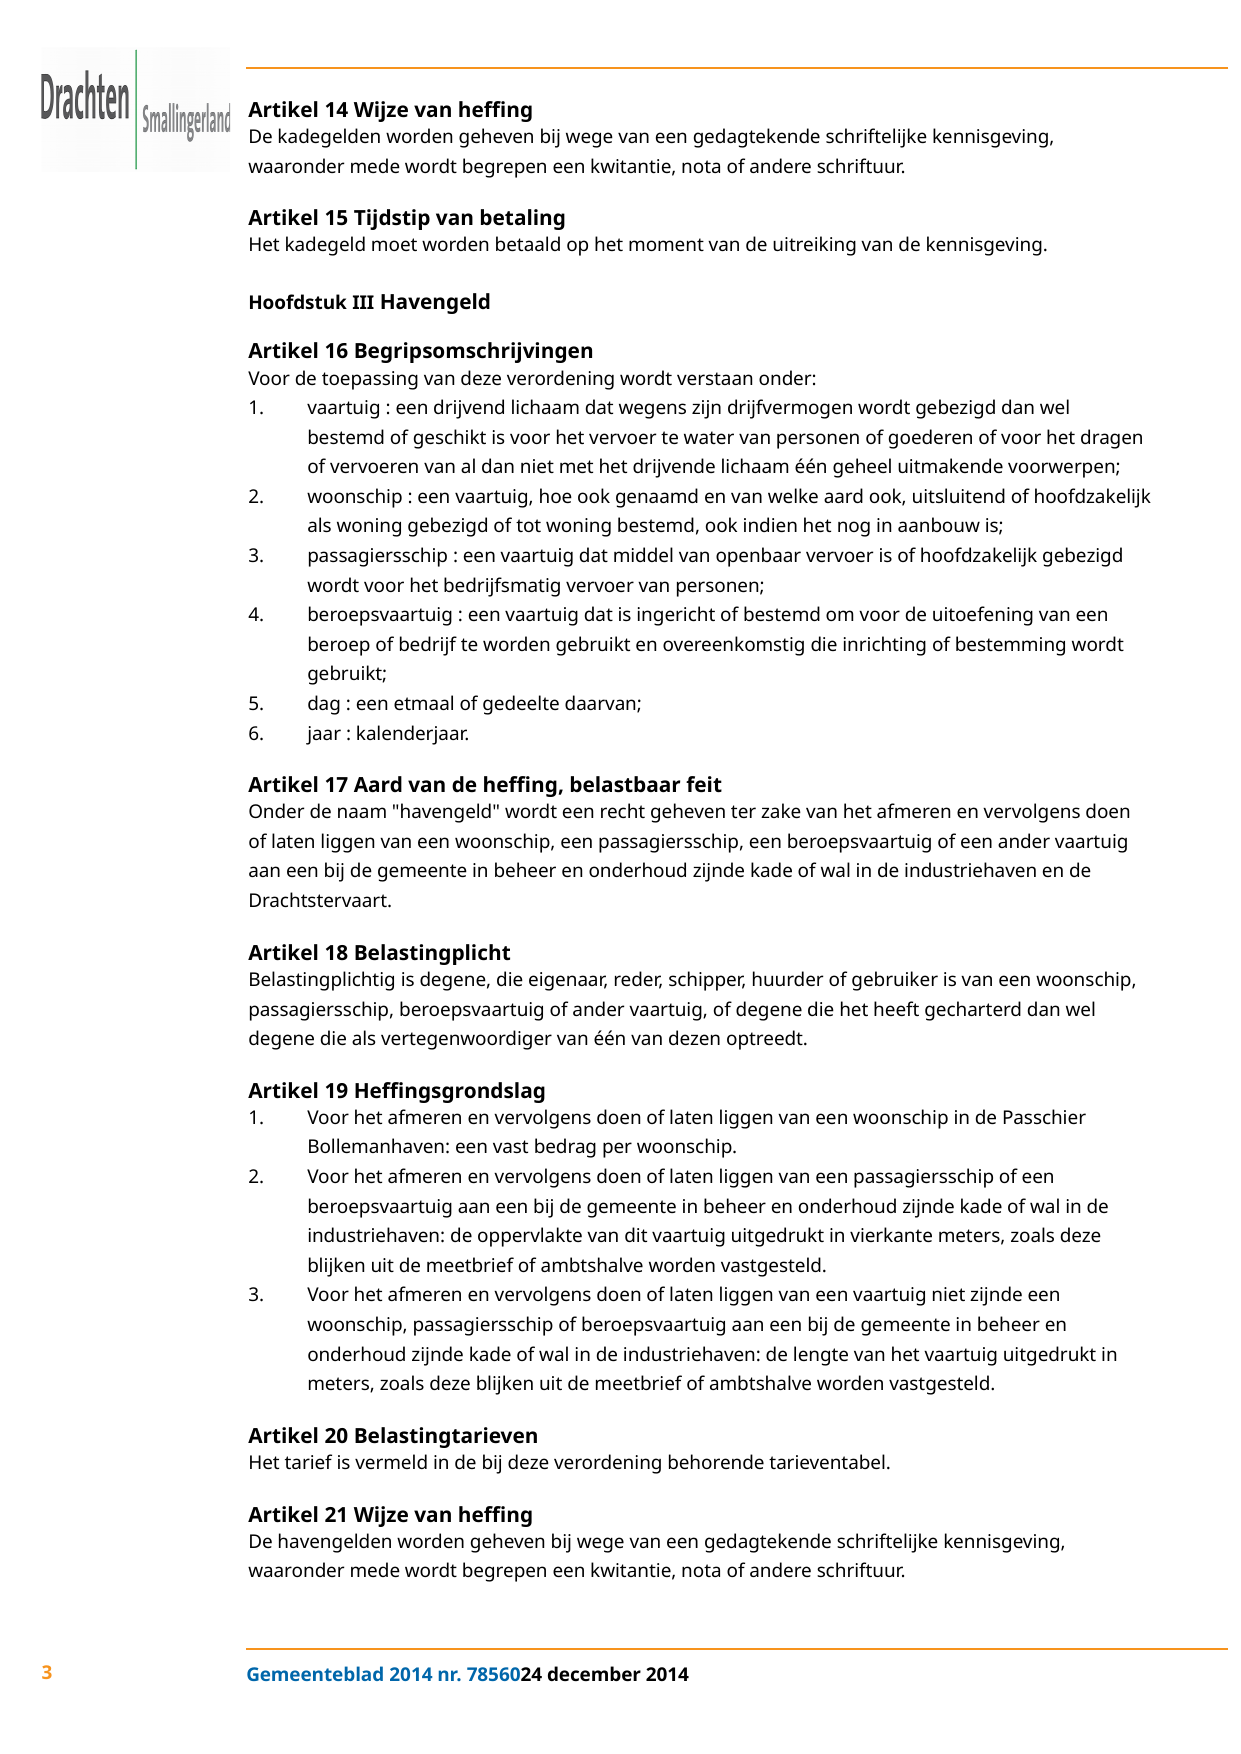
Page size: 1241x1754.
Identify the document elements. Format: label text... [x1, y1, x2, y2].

list passagiersschip : een vaartuig dat middel van openbaar vervoer is of hoofdzakelijk gebezigd wordt voor het bedrijfsmatig vervoer van personen; [248, 542, 1152, 597]
picture [41, 47, 231, 172]
text Het tarief is vermeld in de bij deze verordening behorende tarieventabel. [248, 1449, 1152, 1475]
text Het kadegeld moet worden betaald op het moment van de uitreiking van de kennisgeving. [248, 232, 1152, 257]
list jaar : kalenderjaar. [248, 720, 1152, 745]
text Artikel 19 Heffingsgrondslag [248, 1076, 1152, 1104]
text Artikel 15 Tijdstip van betaling [248, 203, 1152, 232]
list dag : een etmaal of gedeelte daarvan; [248, 690, 1152, 716]
text Onder de naam "havengeld" wordt een recht geheven ter zake van het afmeren en vervolgens doen of laten liggen van een woonschip, een passagiersschip, een beroepsvaartuig of een ander vaartuig aan een bij de gemeente in beheer en onderhoud zijnde kade of wal in de industriehaven en de Drachtstervaart. [248, 798, 1152, 913]
text Artikel 20 Belastingtarieven [248, 1421, 1152, 1449]
text Artikel 16 Begripsomschrijvingen [248, 336, 1152, 365]
text Artikel 18 Belastingplicht [248, 938, 1152, 966]
text De kadegelden worden geheven bij wege van een gedagtekende schriftelijke kennisgeving, waaronder mede wordt begrepen een kwitantie, nota of andere schriftuur. [248, 123, 1152, 178]
list Voor het afmeren en vervolgens doen of laten liggen van een woonschip in de Passchier Bollemanhaven: een vast bedrag per woonschip. [248, 1104, 1152, 1159]
list Voor het afmeren en vervolgens doen of laten liggen van een passagiersschip of een beroepsvaartuig aan een bij de gemeente in beheer en onderhoud zijnde kade of wal in de industriehaven: de oppervlakte van dit vaartuig uitgedrukt in vierkante meters, zoals deze blijken uit de meetbrief of ambtshalve worden vastgesteld. [248, 1163, 1152, 1278]
text Hoofdstuk III Havengeld [248, 287, 1152, 315]
text Voor de toepassing van deze verordening wordt verstaan onder: [248, 365, 1152, 390]
text De havengelden worden geheven bij wege van een gedagtekende schriftelijke kennisgeving, waaronder mede wordt begrepen een kwitantie, nota of andere schriftuur. [248, 1528, 1152, 1583]
list vaartuig : een drijvend lichaam dat wegens zijn drijfvermogen wordt gebezigd dan wel bestemd of geschikt is voor het vervoer te water van personen of goederen of voor het dragen of vervoeren van al dan niet met het drijvende lichaam één geheel uitmakende voorwerpen; [248, 394, 1152, 479]
list Voor het afmeren en vervolgens doen of laten liggen van een vaartuig niet zijnde een woonschip, passagiersschip of beroepsvaartuig aan een bij de gemeente in beheer en onderhoud zijnde kade of wal in de industriehaven: de lengte van het vaartuig uitgedrukt in meters, zoals deze blijken uit de meetbrief of ambtshalve worden vastgesteld. [248, 1282, 1152, 1396]
text Belastingplichtig is degene, die eigenaar, reder, schipper, huurder of gebruiker is van een woonschip, passagiersschip, beroepsvaartuig of ander vaartuig, of degene die het heeft gecharterd dan wel degene die als vertegenwoordiger van één van dezen optreedt. [248, 966, 1152, 1051]
list woonschip : een vaartuig, hoe ook genaamd en van welke aard ook, uitsluitend of hoofdzakelijk als woning gebezigd of tot woning bestemd, ook indien het nog in aanbouw is; [248, 483, 1152, 538]
text Artikel 21 Wijze van heffing [248, 1500, 1152, 1528]
text Artikel 17 Aard van de heffing, belastbaar feit [248, 770, 1152, 798]
text Artikel 14 Wijze van heffing [248, 95, 1152, 123]
list beroepsvaartuig : een vaartuig dat is ingericht of bestemd om voor de uitoefening van een beroep of bedrijf te worden gebruikt en overeenkomstig die inrichting of bestemming wordt gebruikt; [248, 601, 1152, 686]
